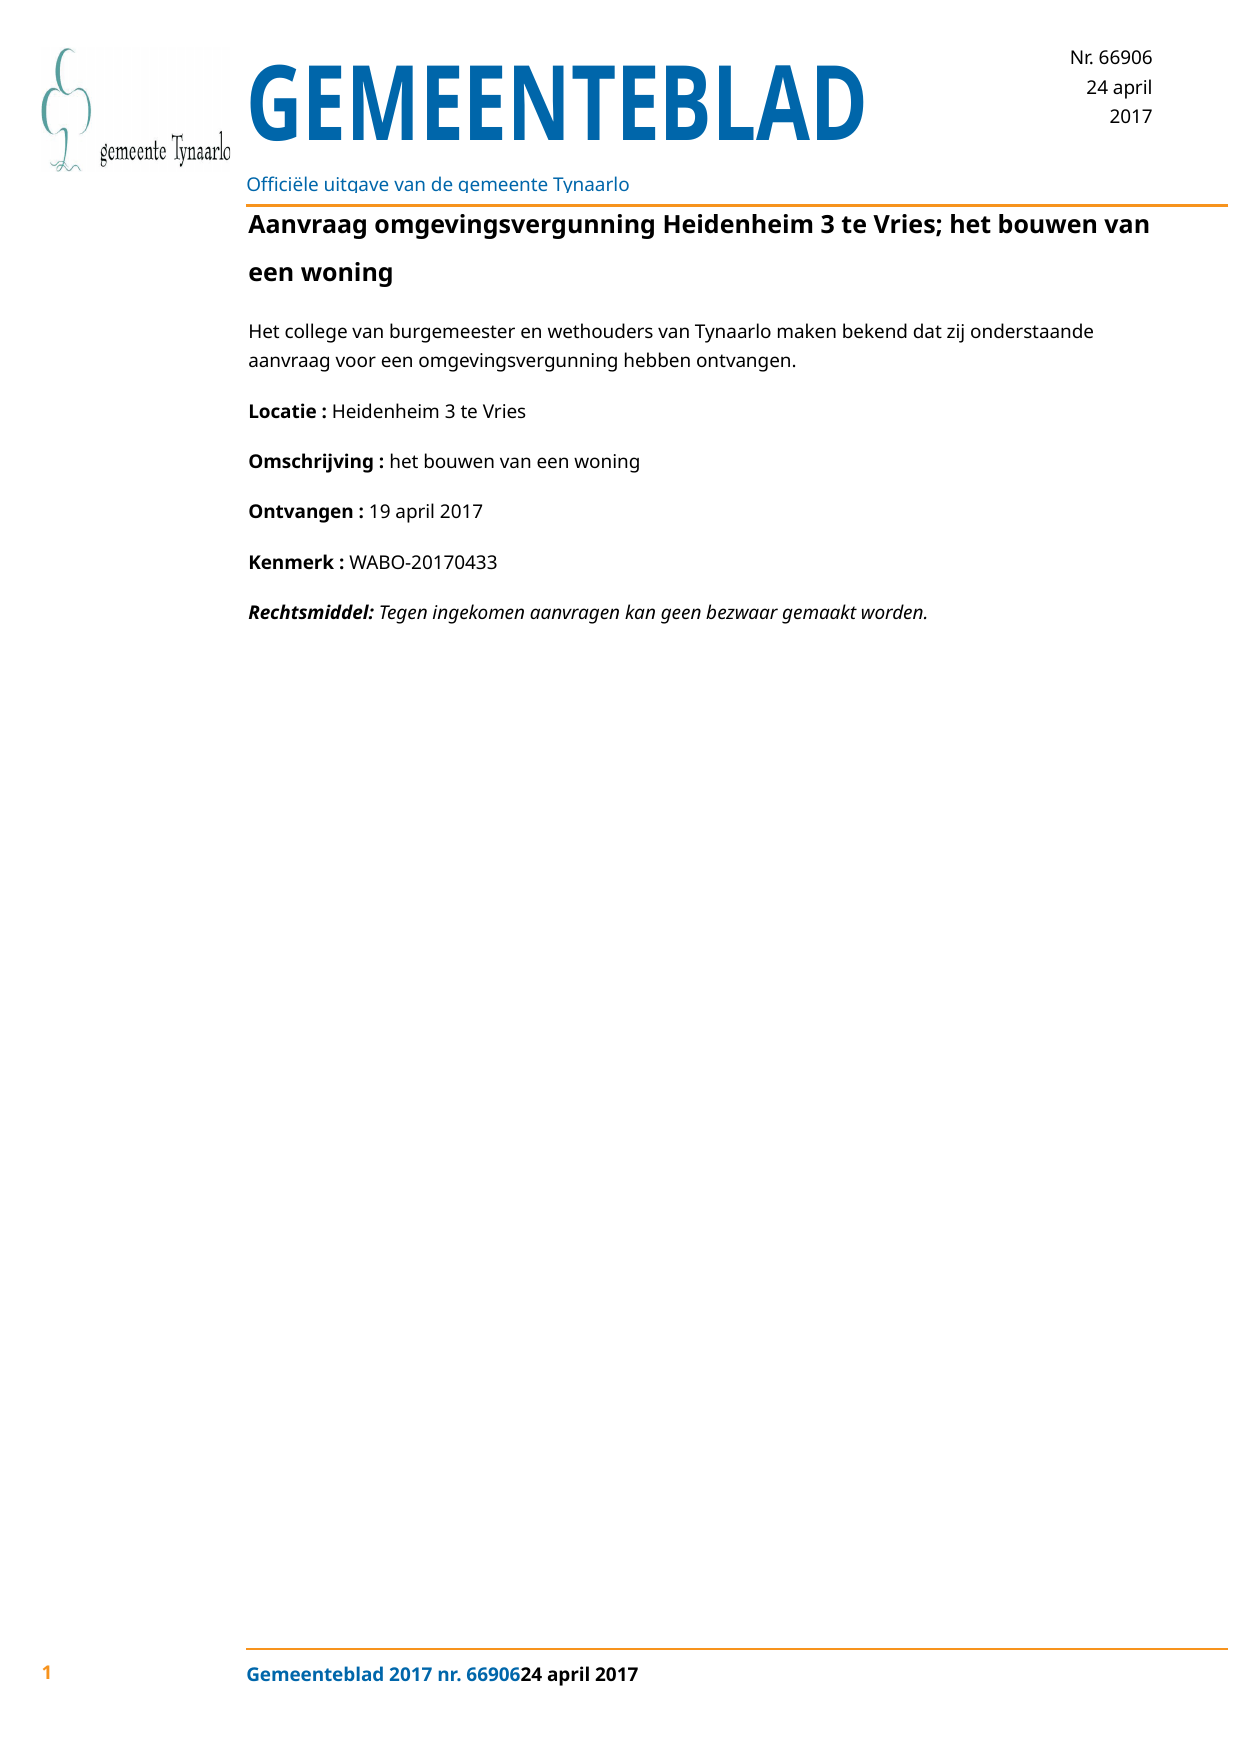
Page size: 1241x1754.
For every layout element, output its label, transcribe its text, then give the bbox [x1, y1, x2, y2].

text Rechtsmiddel: Tegen ingekomen aanvragen kan geen bezwaar gemaakt worden. [248, 599, 1152, 625]
text Kenmerk : WABO-20170433 [248, 549, 1152, 575]
text Ontvangen : 19 april 2017 [248, 499, 1152, 524]
text Locatie : Heidenheim 3 te Vries [248, 398, 1152, 424]
picture [41, 47, 231, 172]
text Het college van burgemeester en wethouders van Tynaarlo maken bekend dat zij onderstaande aanvraag voor een omgevingsvergunning hebben ontvangen. [248, 318, 1152, 373]
text Aanvraag omgevingsvergunning Heidenheim 3 te Vries; het bouwen van een woning [248, 207, 1152, 288]
text Omschrijving : het bouwen van een woning [248, 448, 1152, 474]
